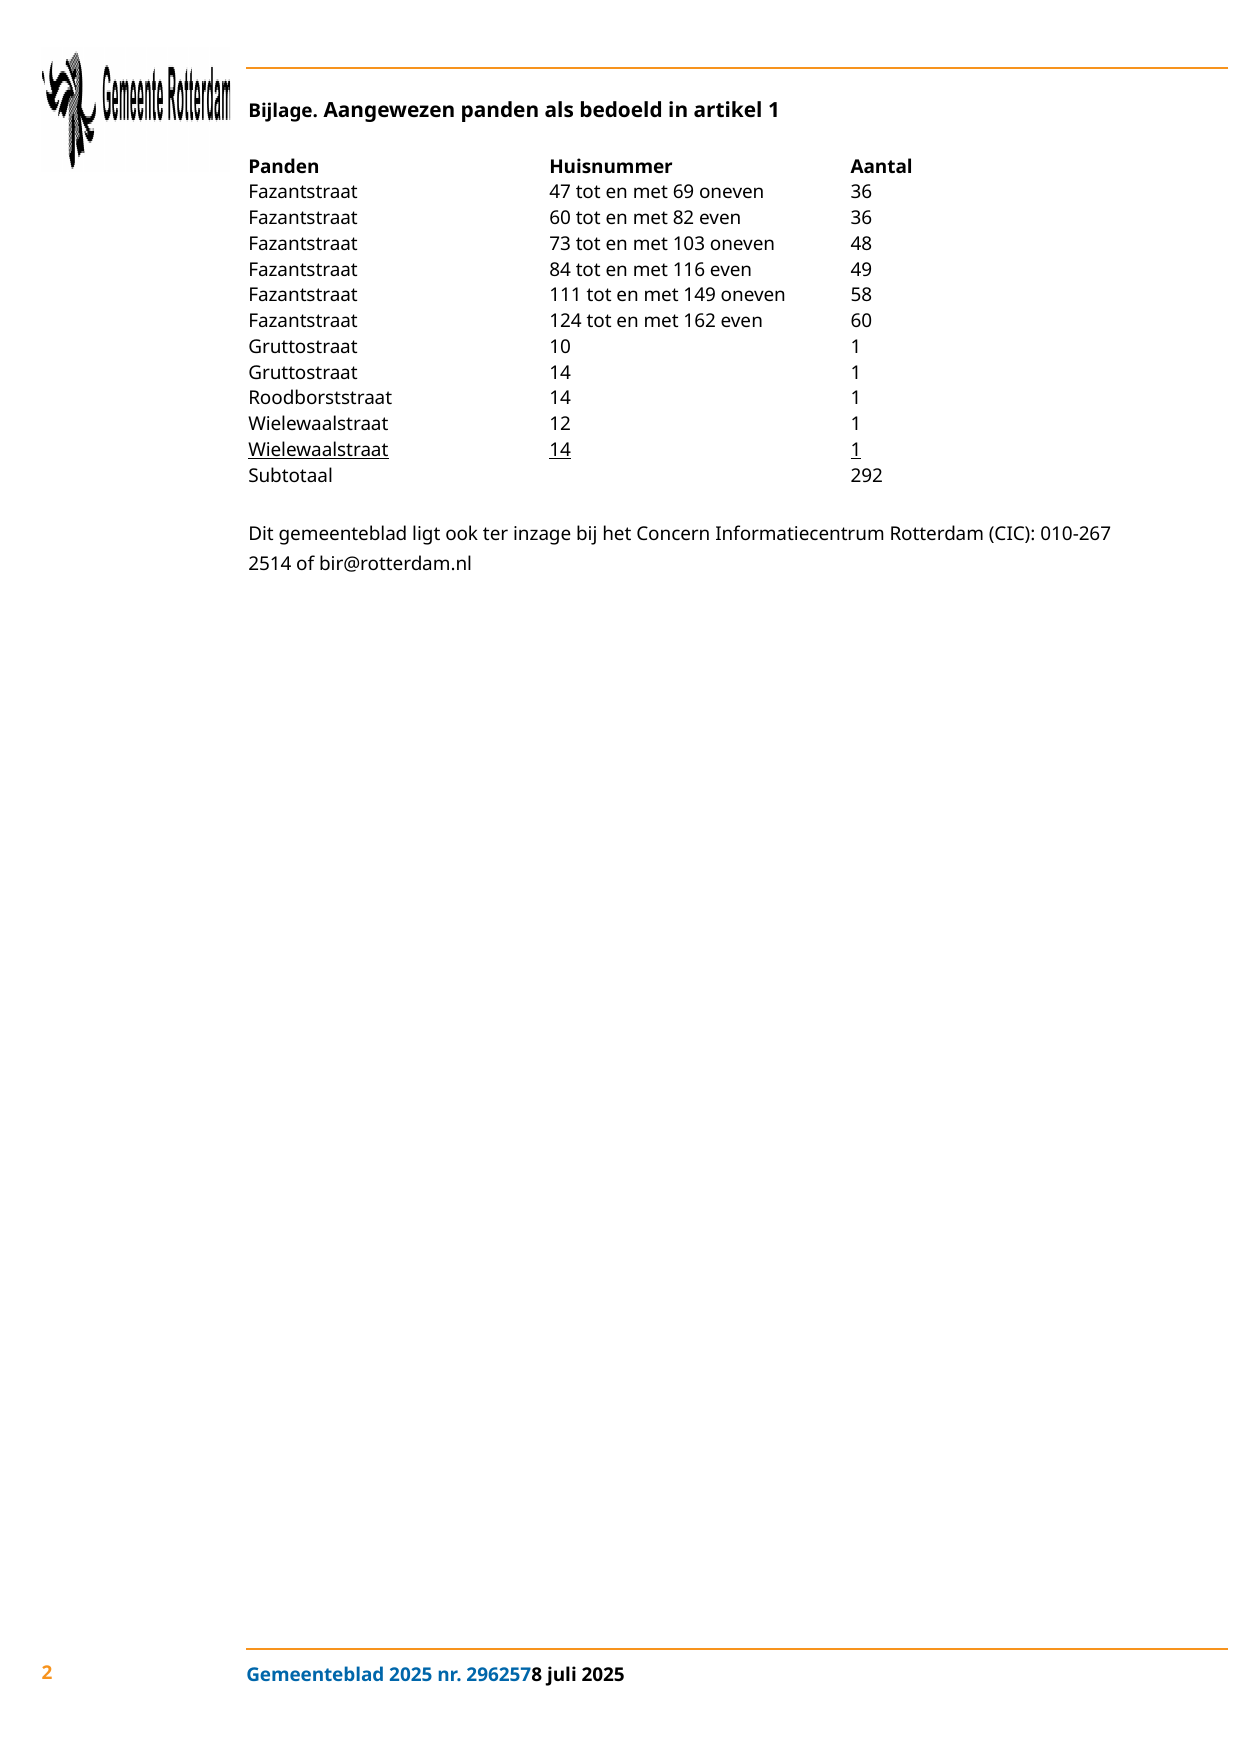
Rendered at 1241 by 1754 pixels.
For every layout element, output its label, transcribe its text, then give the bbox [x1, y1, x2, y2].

table_cell Fazantstraat [248, 256, 549, 282]
table_cell 1 [850, 410, 1152, 436]
table_cell Wielewaalstraat [248, 410, 549, 436]
table_cell 58 [850, 282, 1152, 307]
table_cell 47 tot en met 69 oneven [549, 179, 850, 204]
table_cell 292 [850, 462, 1152, 487]
table_cell Fazantstraat [248, 205, 549, 230]
table_cell 36 [850, 179, 1152, 204]
picture [41, 47, 231, 172]
table_cell 1 [850, 333, 1152, 359]
text Bijlage. Aangewezen panden als bedoeld in artikel 1 [248, 95, 1152, 123]
table_cell Gruttostraat [248, 333, 549, 359]
table_cell Gruttostraat [248, 359, 549, 384]
table_cell 12 [549, 410, 850, 436]
table_cell Subtotaal [248, 462, 549, 487]
table_cell 73 tot en met 103 oneven [549, 230, 850, 256]
table_cell Fazantstraat [248, 282, 549, 307]
table_cell [549, 462, 850, 487]
table_cell Fazantstraat [248, 230, 549, 256]
table_cell Fazantstraat [248, 179, 549, 204]
table_cell 10 [549, 333, 850, 359]
table_cell 14 [549, 359, 850, 384]
text Dit gemeenteblad ligt ook ter inzage bij het Concern Informatiecentrum Rotterdam (CIC): 010-267 2514 of bir@rotterdam.nl [248, 520, 1152, 576]
table_cell Roodborststraat [248, 385, 549, 410]
table_header Aantal [850, 153, 1152, 179]
table_cell 84 tot en met 116 even [549, 256, 850, 282]
table_cell 1 [850, 385, 1152, 410]
table_header Huisnummer [549, 153, 850, 179]
table_cell 1 [850, 436, 1152, 462]
table_cell 36 [850, 205, 1152, 230]
table_cell 60 tot en met 82 even [549, 205, 850, 230]
table_cell 111 tot en met 149 oneven [549, 282, 850, 307]
table_cell 49 [850, 256, 1152, 282]
table_cell 124 tot en met 162 even [549, 308, 850, 333]
table_cell 48 [850, 230, 1152, 256]
table_cell 14 [549, 436, 850, 462]
table_cell 14 [549, 385, 850, 410]
table_header Panden [248, 153, 549, 179]
table_cell 1 [850, 359, 1152, 384]
table_cell 60 [850, 308, 1152, 333]
table_cell Fazantstraat [248, 308, 549, 333]
table_cell Wielewaalstraat [248, 436, 549, 462]
